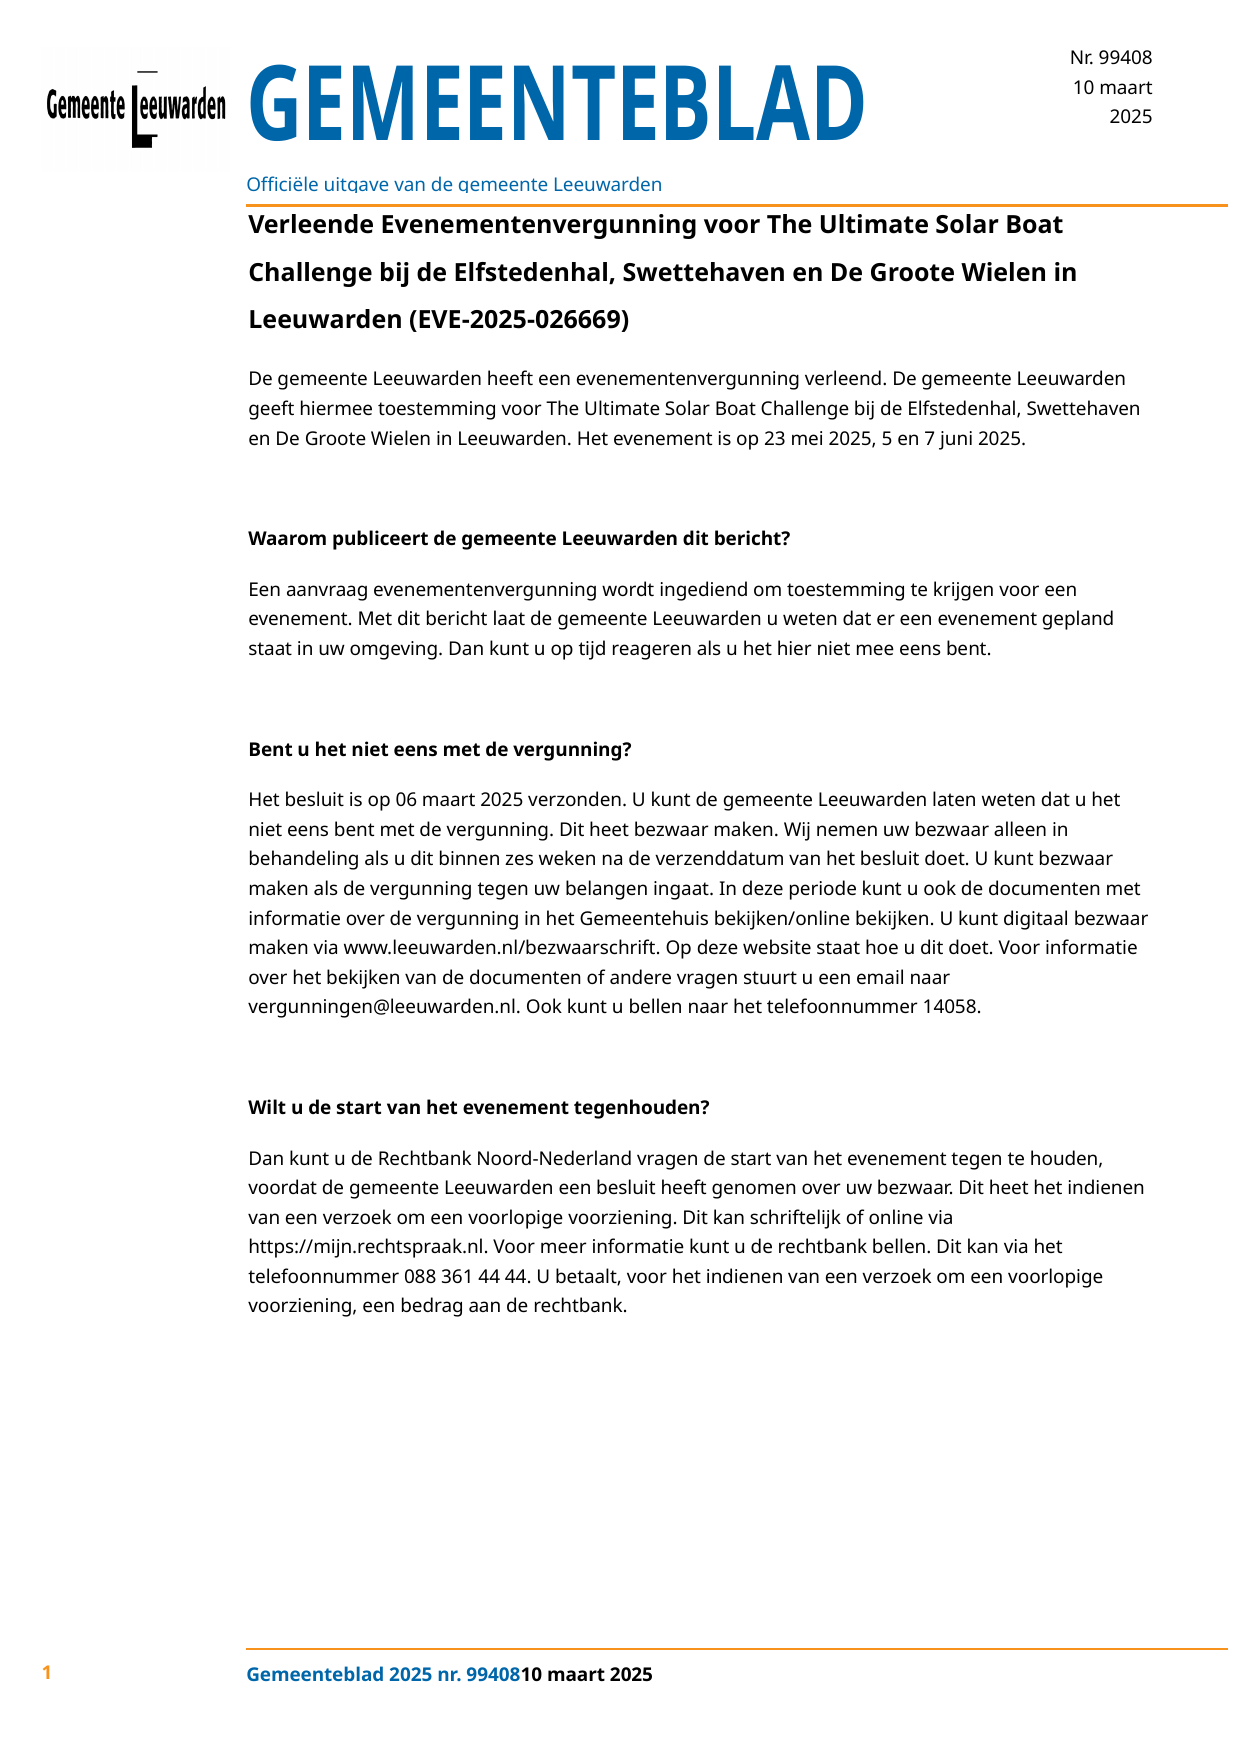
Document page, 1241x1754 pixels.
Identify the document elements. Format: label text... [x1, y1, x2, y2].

text Een aanvraag evenementenvergunning wordt ingediend om toestemming te krijgen voor een evenement. Met dit bericht laat de gemeente Leeuwarden u weten dat er een evenement gepland staat in uw omgeving. Dan kunt u op tijd reageren als u het hier niet mee eens bent. [248, 576, 1152, 661]
text Het besluit is op 06 maart 2025 verzonden. U kunt de gemeente Leeuwarden laten weten dat u het niet eens bent met de vergunning. Dit heet bezwaar maken. Wij nemen uw bezwaar alleen in behandeling als u dit binnen zes weken na de verzenddatum van het besluit doet. U kunt bezwaar maken als de vergunning tegen uw belangen ingaat. In deze periode kunt u ook de documenten met informatie over de vergunning in het Gemeentehuis bekijken/online bekijken. U kunt digitaal bezwaar maken via www.leeuwarden.nl/bezwaarschrift. Op deze website staat hoe u dit doet. Voor informatie over het bekijken van de documenten of andere vragen stuurt u een email naar vergunningen@leeuwarden.nl. Ook kunt u bellen naar het telefoonnummer 14058. [248, 786, 1152, 1019]
text Bent u het niet eens met de vergunning? [248, 736, 1152, 762]
text Wilt u de start van het evenement tegenhouden? [248, 1094, 1152, 1120]
text Verleende Evenementenvergunning voor The Ultimate Solar Boat Challenge bij de Elfstedenhal, Swettehaven en De Groote Wielen in Leeuwarden (EVE-2025-026669) [248, 207, 1152, 336]
text De gemeente Leeuwarden heeft een evenementenvergunning verleend. De gemeente Leeuwarden geeft hiermee toestemming voor The Ultimate Solar Boat Challenge bij de Elfstedenhal, Swettehaven en De Groote Wielen in Leeuwarden. Het evenement is op 23 mei 2025, 5 en 7 juni 2025. [248, 366, 1152, 450]
text Dan kunt u de Rechtbank Noord-Nederland vragen de start van het evenement tegen te houden, voordat de gemeente Leeuwarden een besluit heeft genomen over uw bezwaar. Dit heet het indienen van een verzoek om een voorlopige voorziening. Dit kan schriftelijk of online via https://mijn.rechtspraak.nl. Voor meer informatie kunt u de rechtbank bellen. Dit kan via het telefoonnummer 088 361 44 44. U betaalt, voor het indienen van een verzoek om een voorlopige voorziening, een bedrag aan de rechtbank. [248, 1145, 1152, 1318]
picture [41, 47, 231, 172]
text Waarom publiceert de gemeente Leeuwarden dit bericht? [248, 526, 1152, 551]
